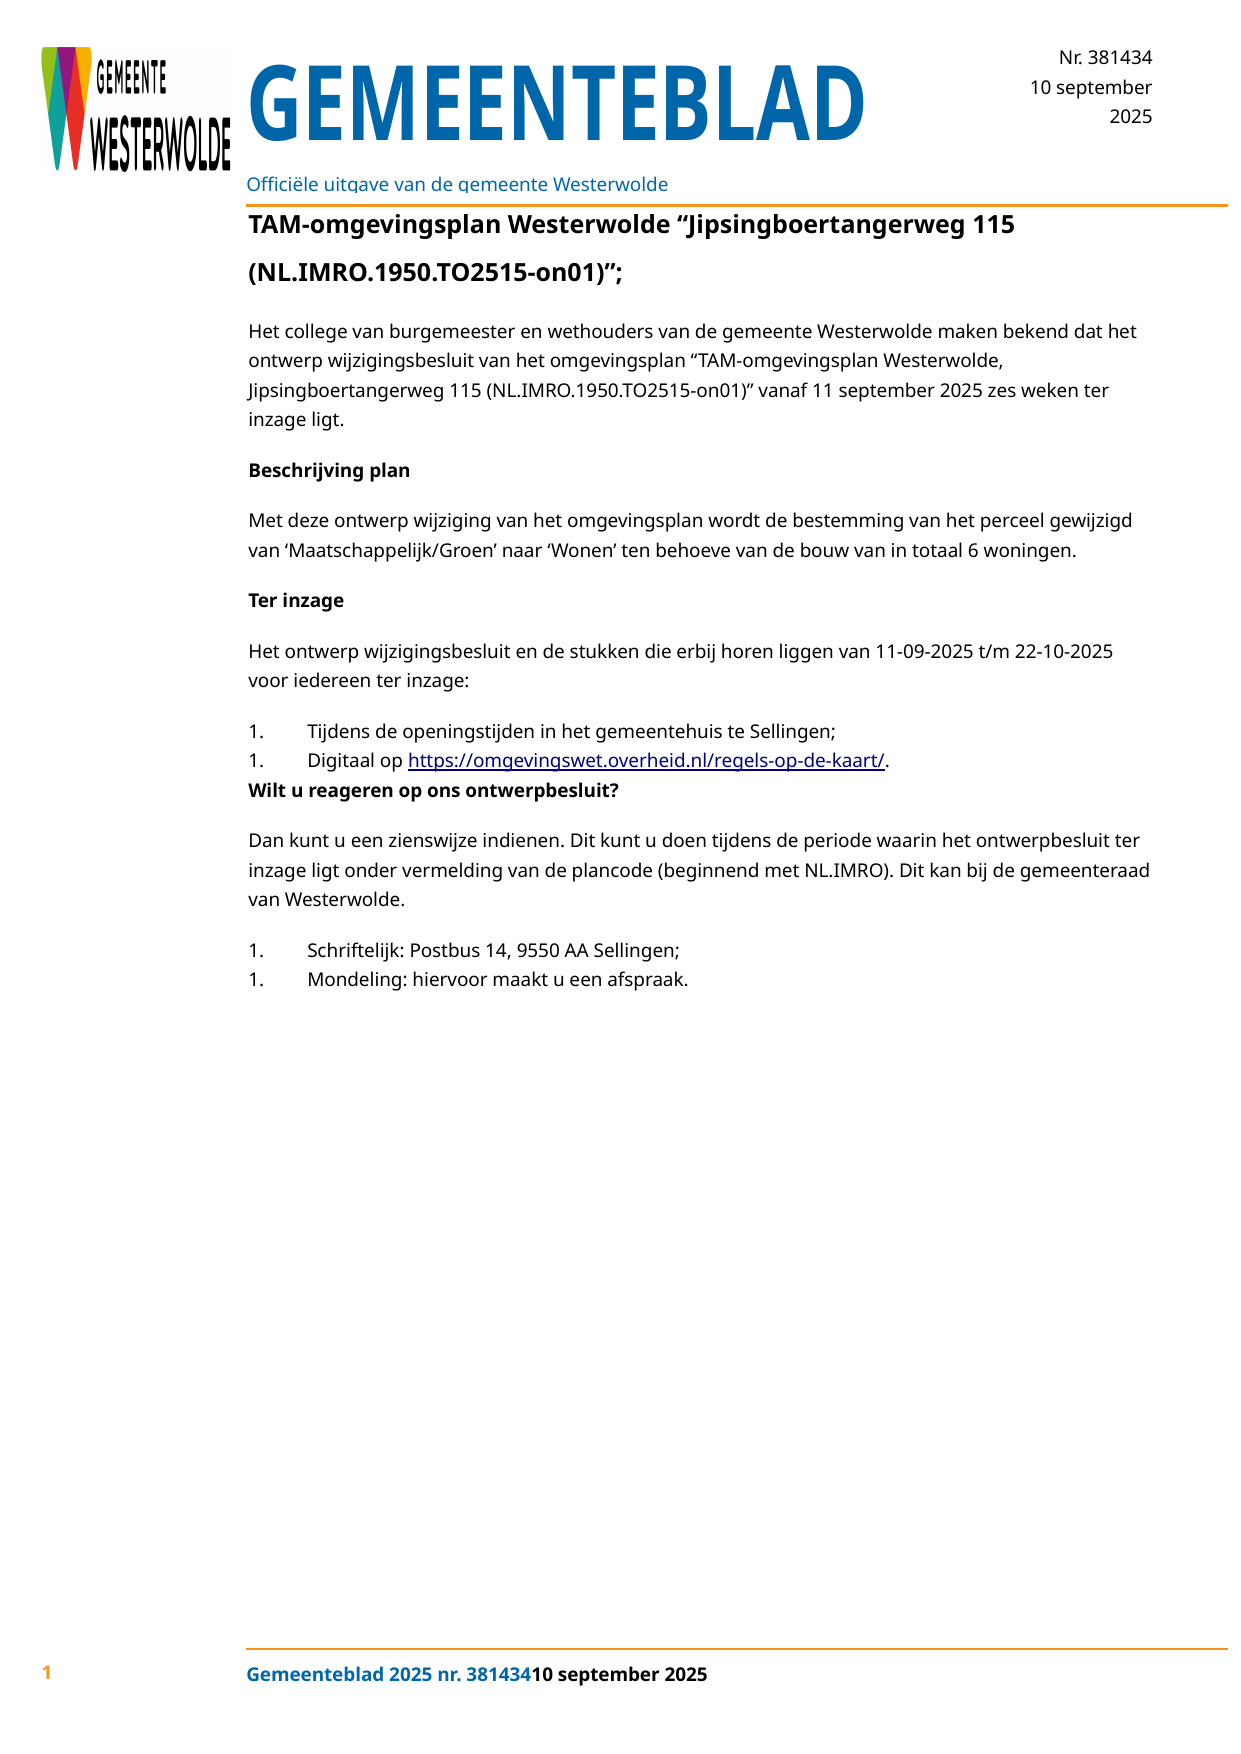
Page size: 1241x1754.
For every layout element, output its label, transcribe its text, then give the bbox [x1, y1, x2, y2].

text Het ontwerp wijzigingsbesluit en de stukken die erbij horen liggen van 11-09-2025 t/m 22-10-2025 voor iedereen ter inzage: [248, 638, 1152, 693]
list Digitaal op https://omgevingswet.overheid.nl/regels-op-de-kaart/. [248, 747, 1152, 773]
text Wilt u reageren op ons ontwerpbesluit? [248, 777, 1152, 803]
list Tijdens de openingstijden in het gemeentehuis te Sellingen; [248, 718, 1152, 744]
text Dan kunt u een zienswijze indienen. Dit kunt u doen tijdens de periode waarin het ontwerpbesluit ter inzage ligt onder vermelding van de plancode (beginnend met NL.IMRO). Dit kan bij de gemeenteraad van Westerwolde. [248, 827, 1152, 912]
text Het college van burgemeester en wethouders van de gemeente Westerwolde maken bekend dat het ontwerp wijzigingsbesluit van het omgevingsplan “TAM-omgevingsplan Westerwolde, Jipsingboertangerweg 115 (NL.IMRO.1950.TO2515-on01)” vanaf 11 september 2025 zes weken ter inzage ligt. [248, 318, 1152, 432]
picture [41, 47, 231, 172]
list Mondeling: hiervoor maakt u een afspraak. [248, 967, 1152, 992]
text TAM-omgevingsplan Westerwolde “Jipsingboertangerweg 115 (NL.IMRO.1950.TO2515-on01)”; [248, 207, 1152, 288]
text Ter inzage [248, 587, 1152, 613]
list Schriftelijk: Postbus 14, 9550 AA Sellingen; [248, 937, 1152, 963]
text Met deze ontwerp wijziging van het omgevingsplan wordt de bestemming van het perceel gewijzigd van ‘Maatschappelijk/Groen’ naar ‘Wonen’ ten behoeve van de bouw van in totaal 6 woningen. [248, 507, 1152, 563]
text Beschrijving plan [248, 457, 1152, 483]
